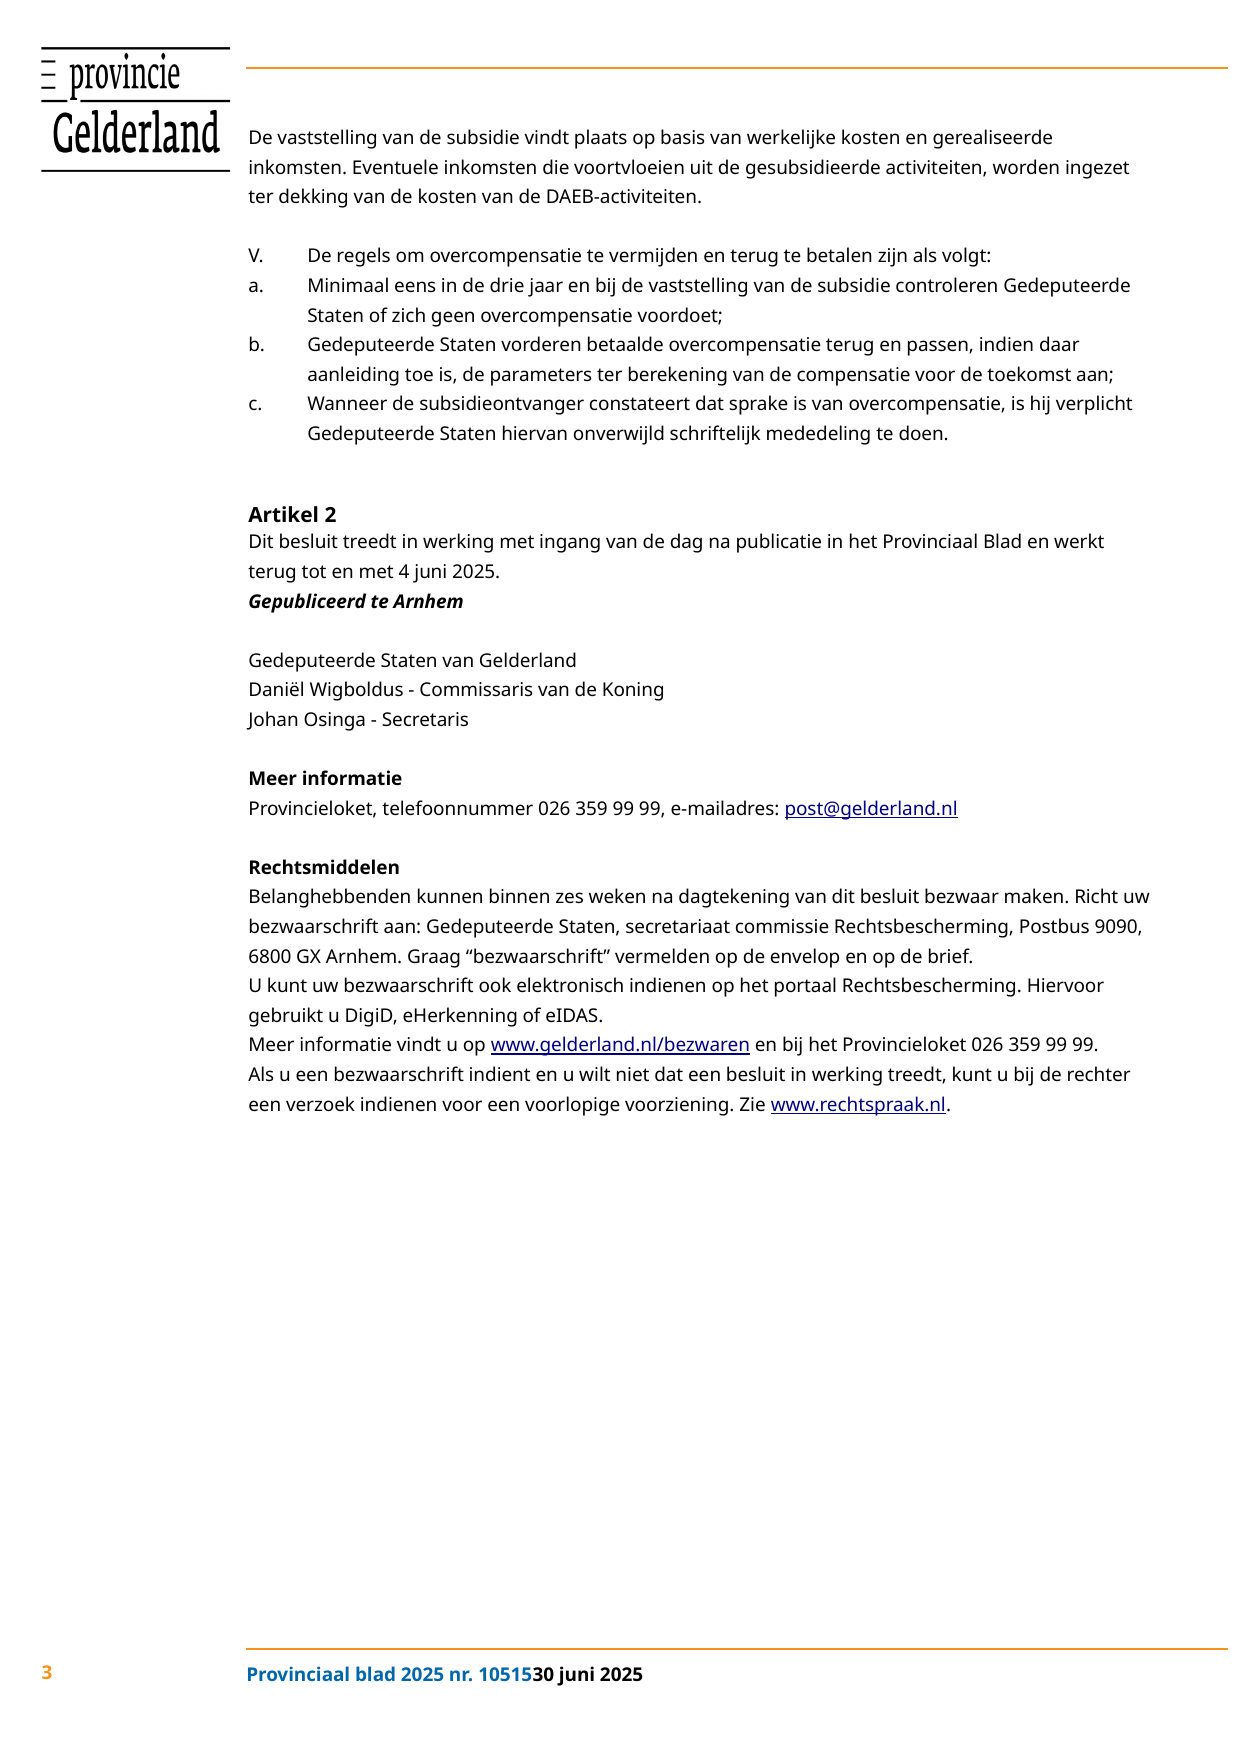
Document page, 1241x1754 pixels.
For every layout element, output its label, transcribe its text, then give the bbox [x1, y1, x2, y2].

text Dit besluit treedt in werking met ingang van de dag na publicatie in het Provinciaal Blad en werkt terug tot en met 4 juni 2025. [248, 529, 1152, 584]
text Provincieloket, telefoonnummer 026 359 99 99, e-mailadres: post@gelderland.nl [248, 795, 1152, 821]
list De regels om overcompensatie te vermijden en terug te betalen zijn als volgt: [248, 243, 1152, 268]
text Meer informatie [248, 765, 1152, 791]
text Daniël Wigboldus - Commissaris van de Koning [248, 677, 1152, 702]
list Gedeputeerde Staten vorderen betaalde overcompensatie terug en passen, indien daar aanleiding toe is, de parameters ter berekening van de compensatie voor de toekomst aan; [248, 331, 1152, 387]
text Johan Osinga - Secretaris [248, 706, 1152, 732]
text Meer informatie vindt u op www.gelderland.nl/bezwaren en bij het Provincieloket 026 359 99 99. [248, 1032, 1152, 1057]
text Als u een bezwaarschrift indient en u wilt niet dat een besluit in werking treedt, kunt u bij de rechter een verzoek indienen voor een voorlopige voorziening. Zie www.rechtspraak.nl. [248, 1061, 1152, 1116]
text Gepubliceerd te Arnhem [248, 588, 1152, 613]
text De vaststelling van de subsidie vindt plaats op basis van werkelijke kosten en gerealiseerde inkomsten. Eventuele inkomsten die voortvloeien uit de gesubsidieerde activiteiten, worden ingezet ter dekking van de kosten van de DAEB-activiteiten. [248, 124, 1152, 209]
list Wanneer de subsidieontvanger constateert dat sprake is van overcompensatie, is hij verplicht Gedeputeerde Staten hiervan onverwijld schriftelijk mededeling te doen. [248, 391, 1152, 446]
list Minimaal eens in de drie jaar en bij de vaststelling van de subsidie controleren Gedeputeerde Staten of zich geen overcompensatie voordoet; [248, 272, 1152, 328]
text Belanghebbenden kunnen binnen zes weken na dagtekening van dit besluit bezwaar maken. Richt uw bezwaarschrift aan: Gedeputeerde Staten, secretariaat commissie Rechtsbescherming, Postbus 9090, 6800 GX Arnhem. Graag “bezwaarschrift” vermelden op de envelop en op de brief. [248, 884, 1152, 968]
text U kunt uw bezwaarschrift ook elektronisch indienen op het portaal Rechtsbescherming. Hiervoor gebruikt u DigiD, eHerkenning of eIDAS. [248, 972, 1152, 1028]
picture [41, 47, 231, 172]
text Gedeputeerde Staten van Gelderland [248, 647, 1152, 673]
text Artikel 2 [248, 500, 1152, 529]
text Rechtsmiddelen [248, 854, 1152, 880]
